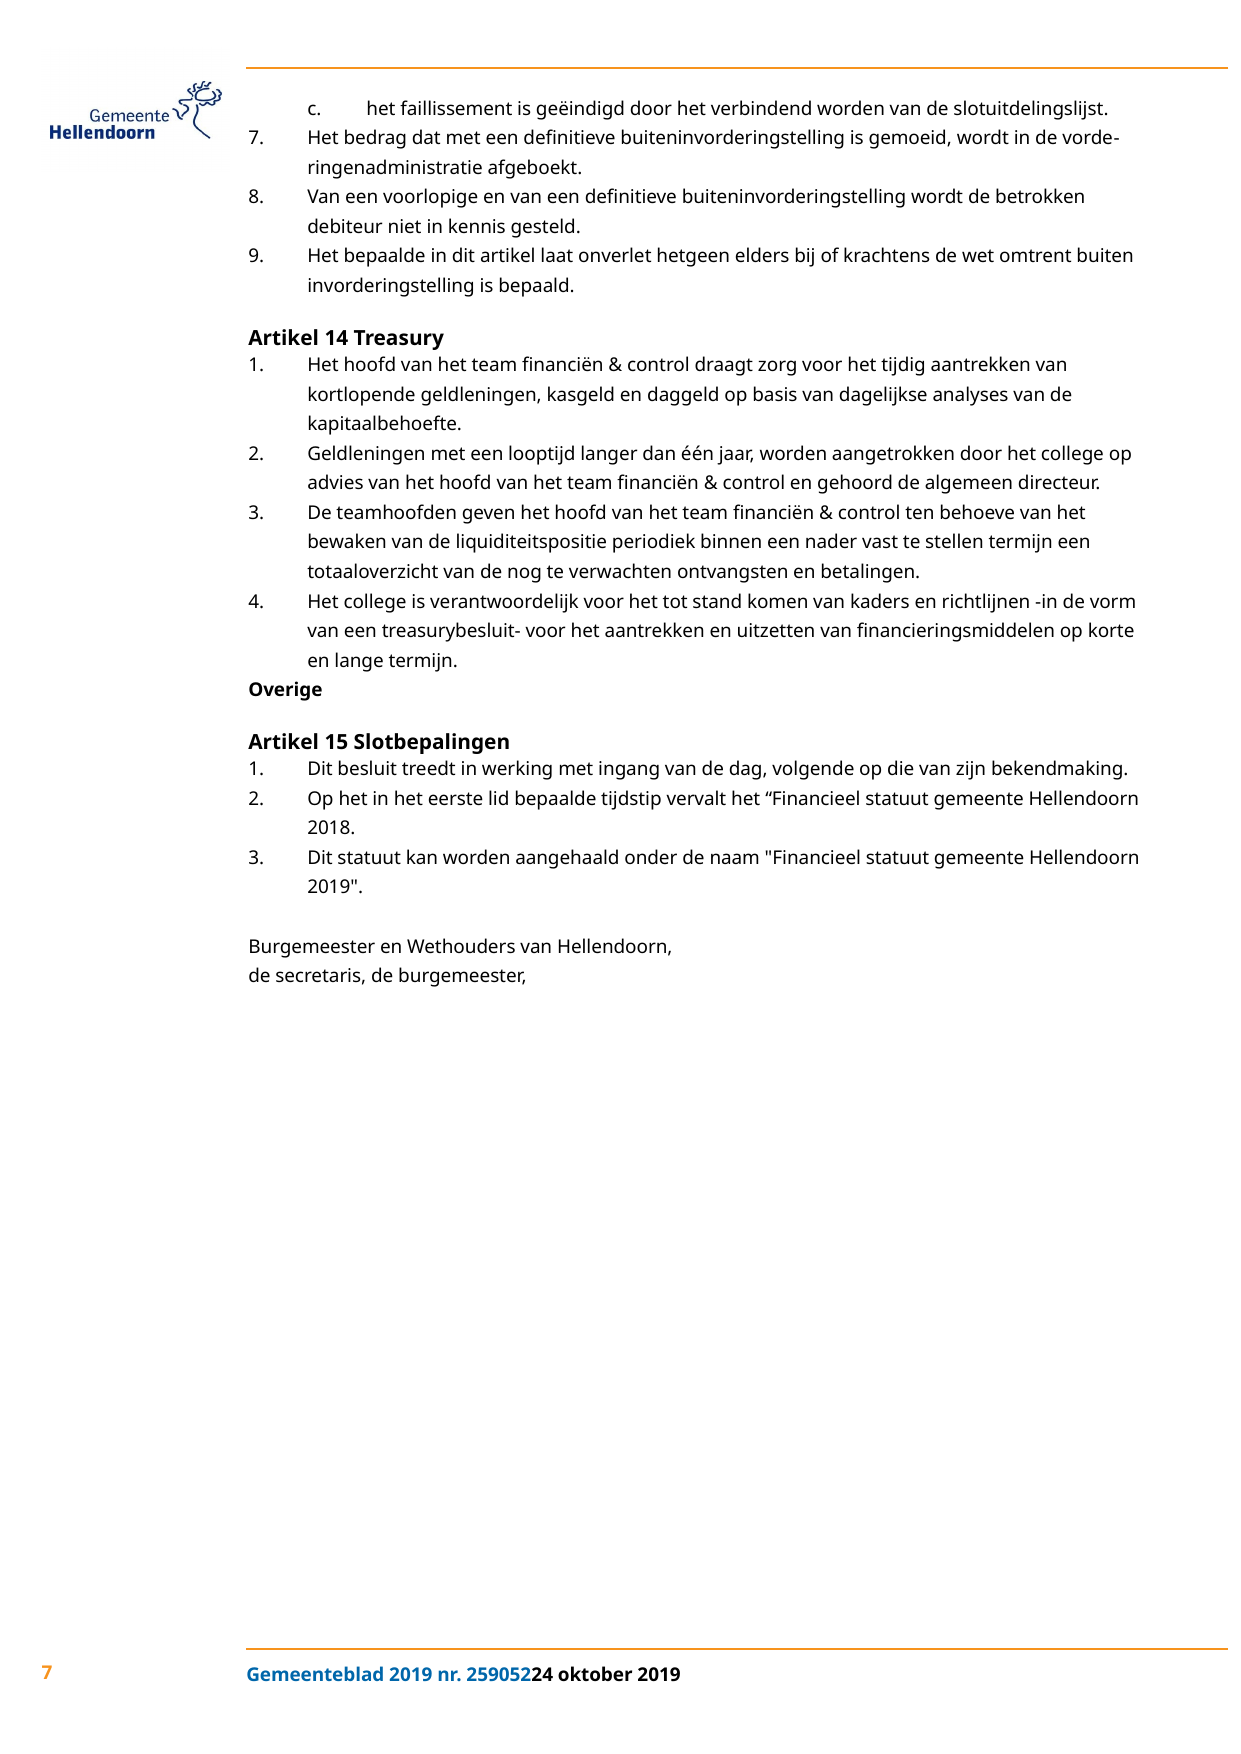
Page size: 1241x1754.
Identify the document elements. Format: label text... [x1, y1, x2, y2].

list Van een voorlopige en van een definitieve buiteninvorderingstelling wordt de betrokken debiteur niet in kennis gesteld. [248, 183, 1152, 239]
text Artikel 15 Slotbepalingen [248, 727, 1152, 755]
list Het bepaalde in dit artikel laat onverlet hetgeen elders bij of krachtens de wet omtrent buiten in­vorderingstelling is bepaald. [248, 243, 1152, 298]
list Dit besluit treedt in werking met ingang van de dag, volgende op die van zijn bekendmaking. [248, 755, 1152, 781]
text de secretaris, de burgemeester, [248, 962, 1152, 988]
text Artikel 14 Treasury [248, 323, 1152, 351]
list Geldleningen met een looptijd langer dan één jaar, worden aangetrokken door het college op advies van het hoofd van het team financiën & control en gehoord de algemeen directeur. [248, 440, 1152, 495]
list De teamhoofden geven het hoofd van het team financiën & control ten behoeve van het bewaken van de liquiditeitspositie periodiek binnen een nader vast te stellen termijn een totaaloverzicht van de nog te verwachten ontvangsten en betalingen. [248, 499, 1152, 584]
list Op het in het eerste lid bepaalde tijdstip vervalt het “Financieel statuut gemeente Hellendoorn 2018. [248, 785, 1152, 840]
text Overige [248, 677, 1152, 702]
list Het bedrag dat met een definitieve buiteninvorderingstelling is gemoeid, wordt in de vorde­ringenadministratie afgeboekt. [248, 124, 1152, 180]
list Het college is verantwoordelijk voor het tot stand komen van kaders en richtlijnen -in de vorm van een treasurybesluit- voor het aantrekken en uitzetten van financieringsmiddelen op korte en lange termijn. [248, 588, 1152, 673]
text Burgemeester en Wethouders van Hellendoorn, [248, 933, 1152, 959]
list Het hoofd van het team financiën & control draagt zorg voor het tijdig aantrekken van kortlopende geldleningen, kasgeld en daggeld op basis van dagelijkse analyses van de kapitaalbehoefte. [248, 351, 1152, 436]
list Dit statuut kan worden aangehaald onder de naam "Financieel statuut gemeente Hellendoorn 2019". [248, 844, 1152, 899]
picture [41, 47, 231, 172]
list het faillissement is geëindigd door het verbindend worden van de slotuitdelingslijst. [307, 95, 1152, 121]
